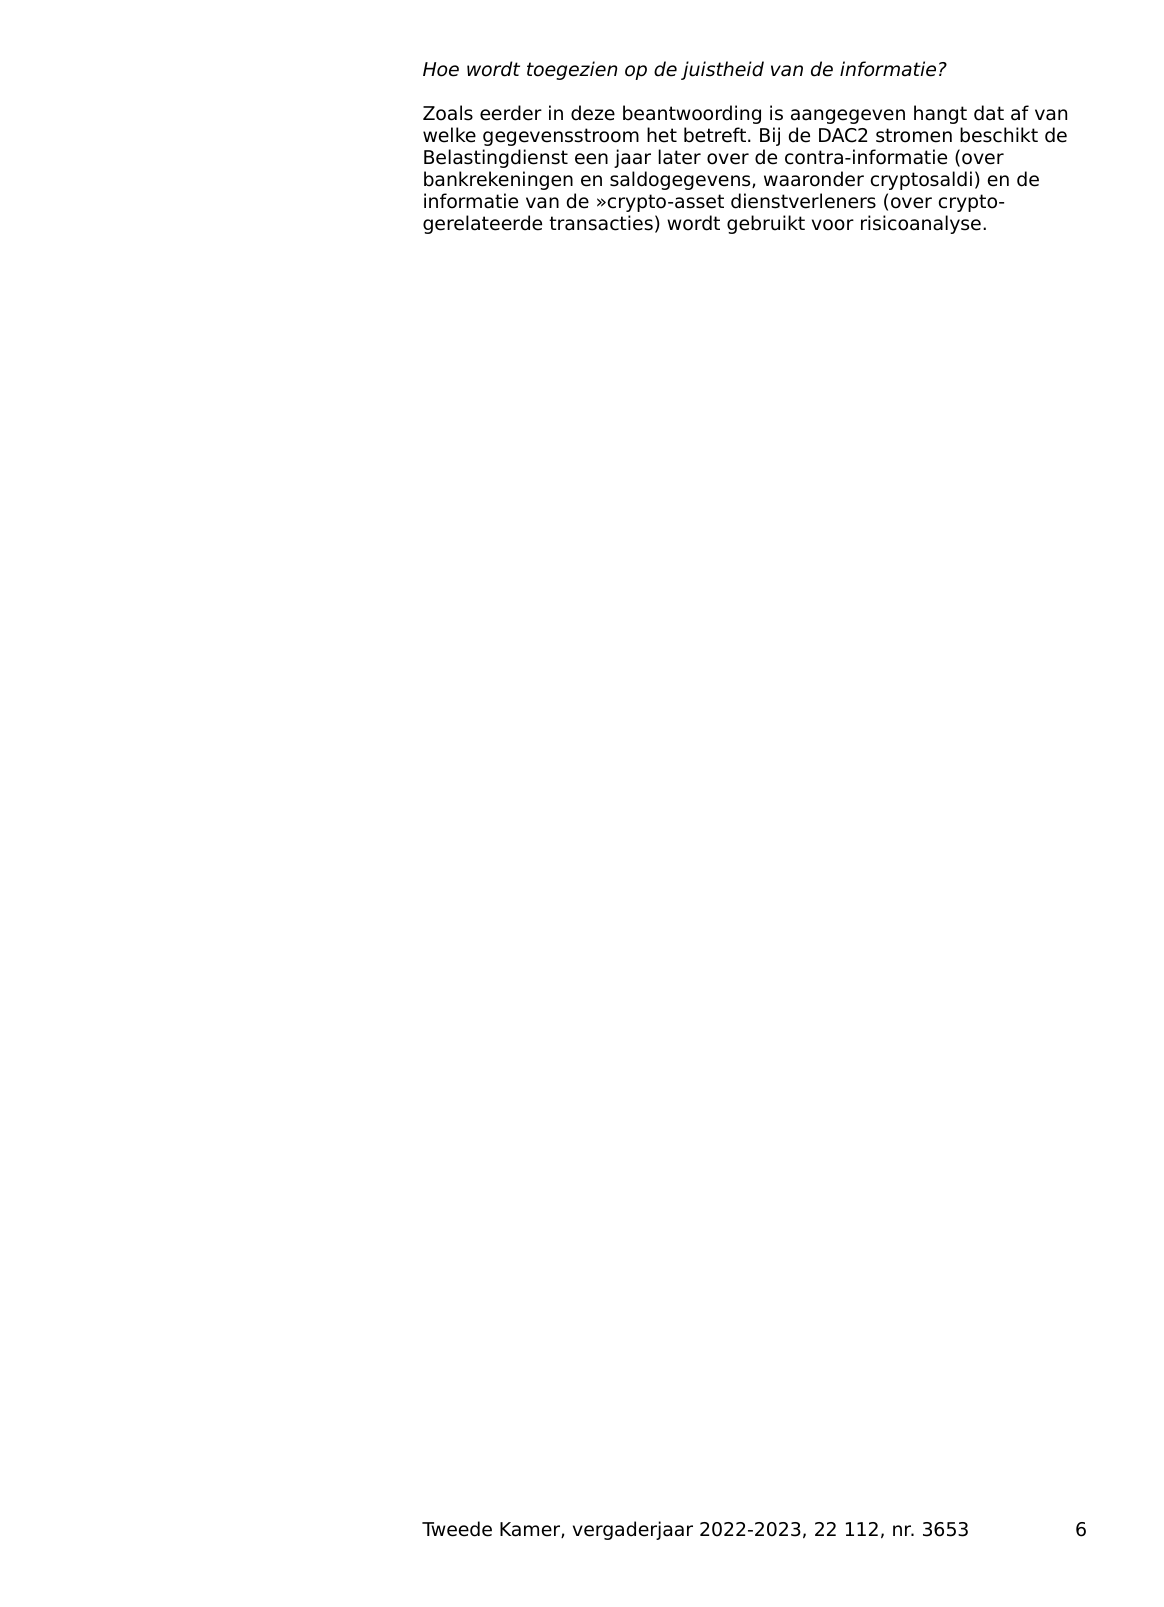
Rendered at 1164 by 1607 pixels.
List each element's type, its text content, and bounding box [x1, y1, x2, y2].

text Zoals eerder in deze beantwoording is aangegeven hangt dat af van welke gegevensstroom het betreft. Bij de DAC2 stromen beschikt de Belastingdienst een jaar later over de contra-informatie (over bankrekeningen en saldogegevens, waaronder cryptosaldi) en de informatie van de »crypto-asset dienstverleners (over crypto-gerelateerde transacties) wordt gebruikt voor risicoanalyse. [422, 103, 1087, 235]
text Hoe wordt toegezien op de juistheid van de informatie? [422, 59, 1087, 81]
